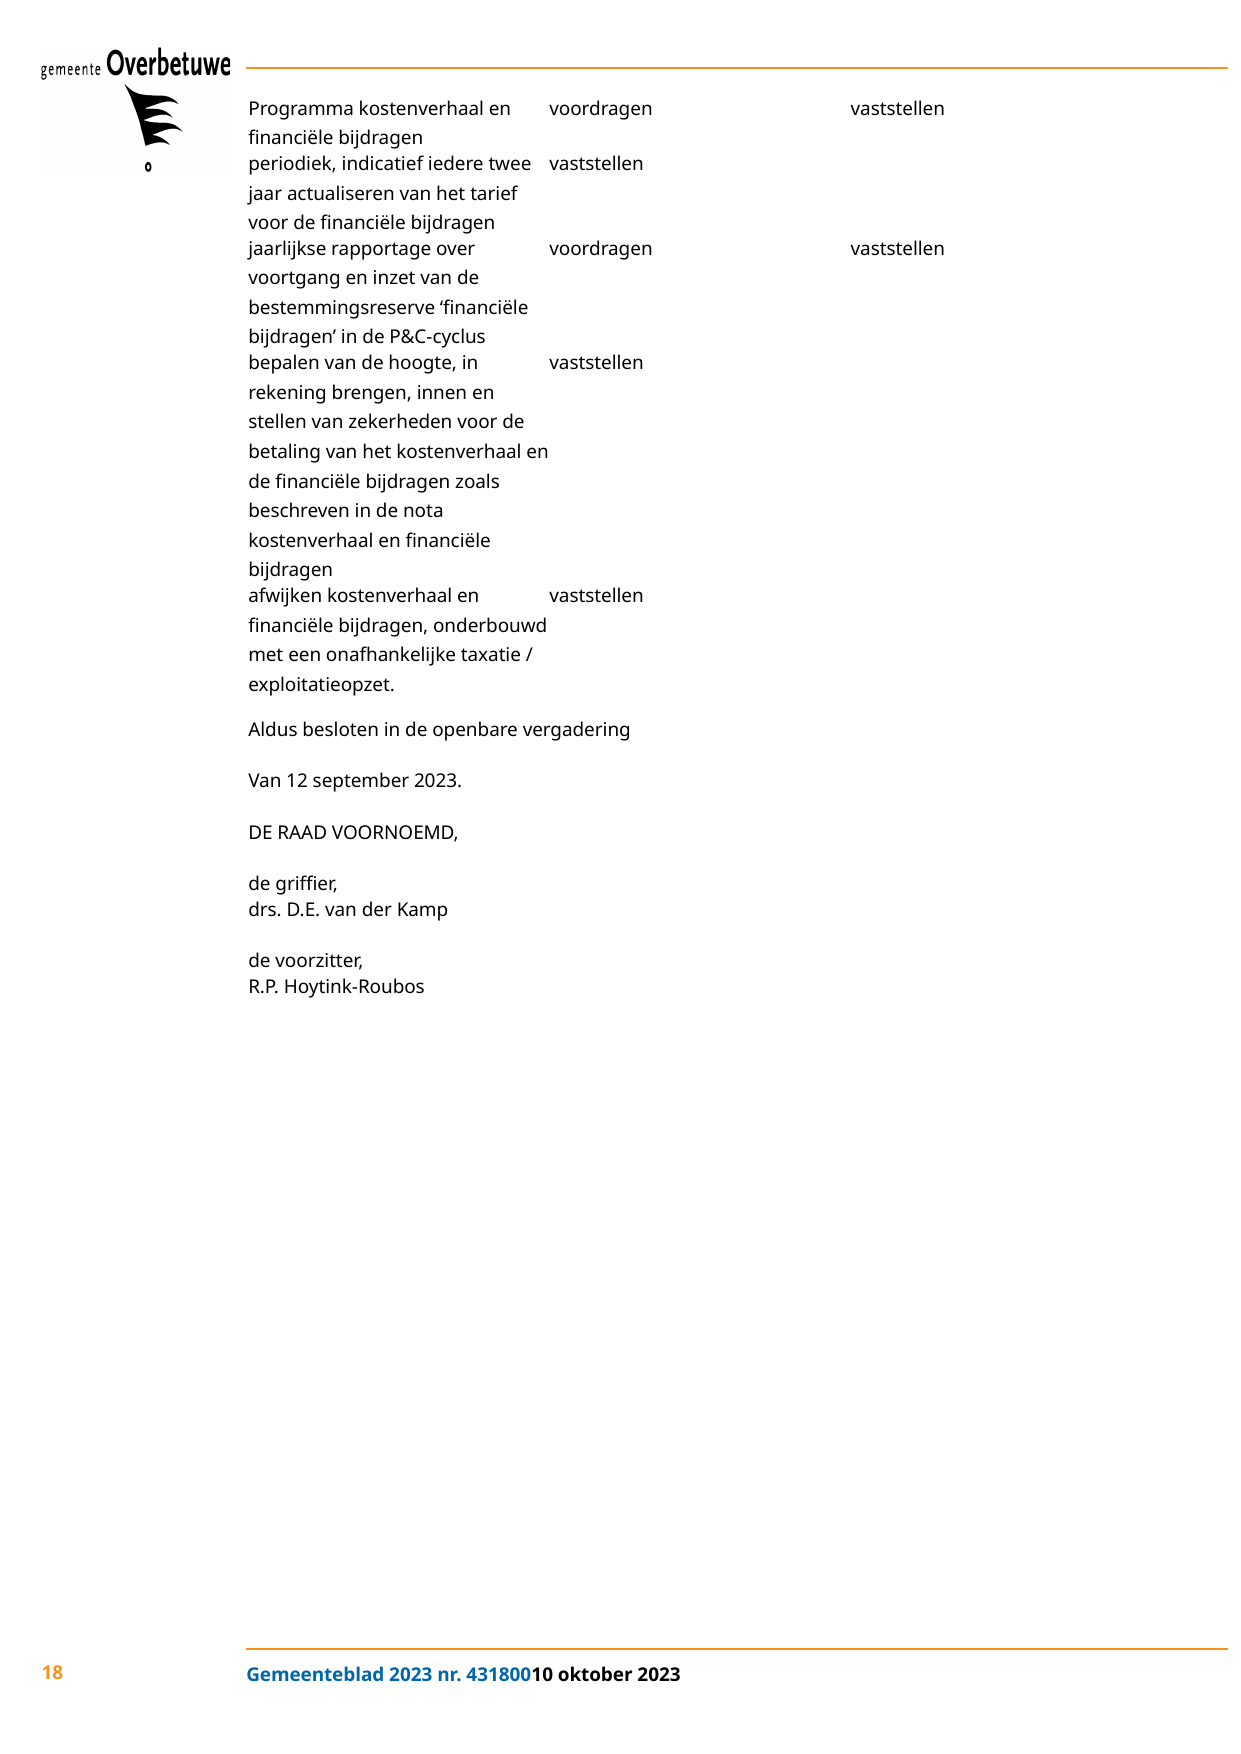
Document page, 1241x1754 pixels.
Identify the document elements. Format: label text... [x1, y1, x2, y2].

table_cell [850, 582, 1152, 697]
table_cell voordragen [549, 95, 850, 150]
text Aldus besloten in de openbare vergadering [248, 716, 1152, 742]
picture [41, 47, 231, 172]
table_cell vaststellen [549, 150, 850, 235]
table_cell voordragen [549, 235, 850, 349]
text de voorzitter, [248, 948, 1152, 973]
text Van 12 september 2023. [248, 767, 1152, 793]
table_cell vaststellen [549, 582, 850, 697]
table_cell vaststellen [850, 95, 1152, 150]
table_cell vaststellen [850, 235, 1152, 349]
text DE RAAD VOORNOEMD, [248, 819, 1152, 845]
text R.P. Hoytink-Roubos [248, 973, 1152, 999]
table_cell [850, 350, 1152, 582]
text drs. D.E. van der Kamp [248, 896, 1152, 922]
text de griffier, [248, 870, 1152, 896]
table_cell afwijken kostenverhaal en financiële bijdragen, onderbouwd met een onafhankelijke taxatie / exploitatieopzet. [248, 582, 549, 697]
table_cell jaarlijkse rapportage over voortgang en inzet van de bestemmingsreserve ‘financiële bijdragen’ in de P&C-cyclus [248, 235, 549, 349]
table_cell vaststellen [549, 350, 850, 582]
table_cell periodiek, indicatief iedere twee jaar actualiseren van het tarief voor de financiële bijdragen [248, 150, 549, 235]
table_cell bepalen van de hoogte, in rekening brengen, innen en stellen van zekerheden voor de betaling van het kostenverhaal en de financiële bijdragen zoals beschreven in de nota kostenverhaal en financiële bijdragen [248, 350, 549, 582]
table_cell [850, 150, 1152, 235]
table_cell Programma kostenverhaal en financiële bijdragen [248, 95, 549, 150]
